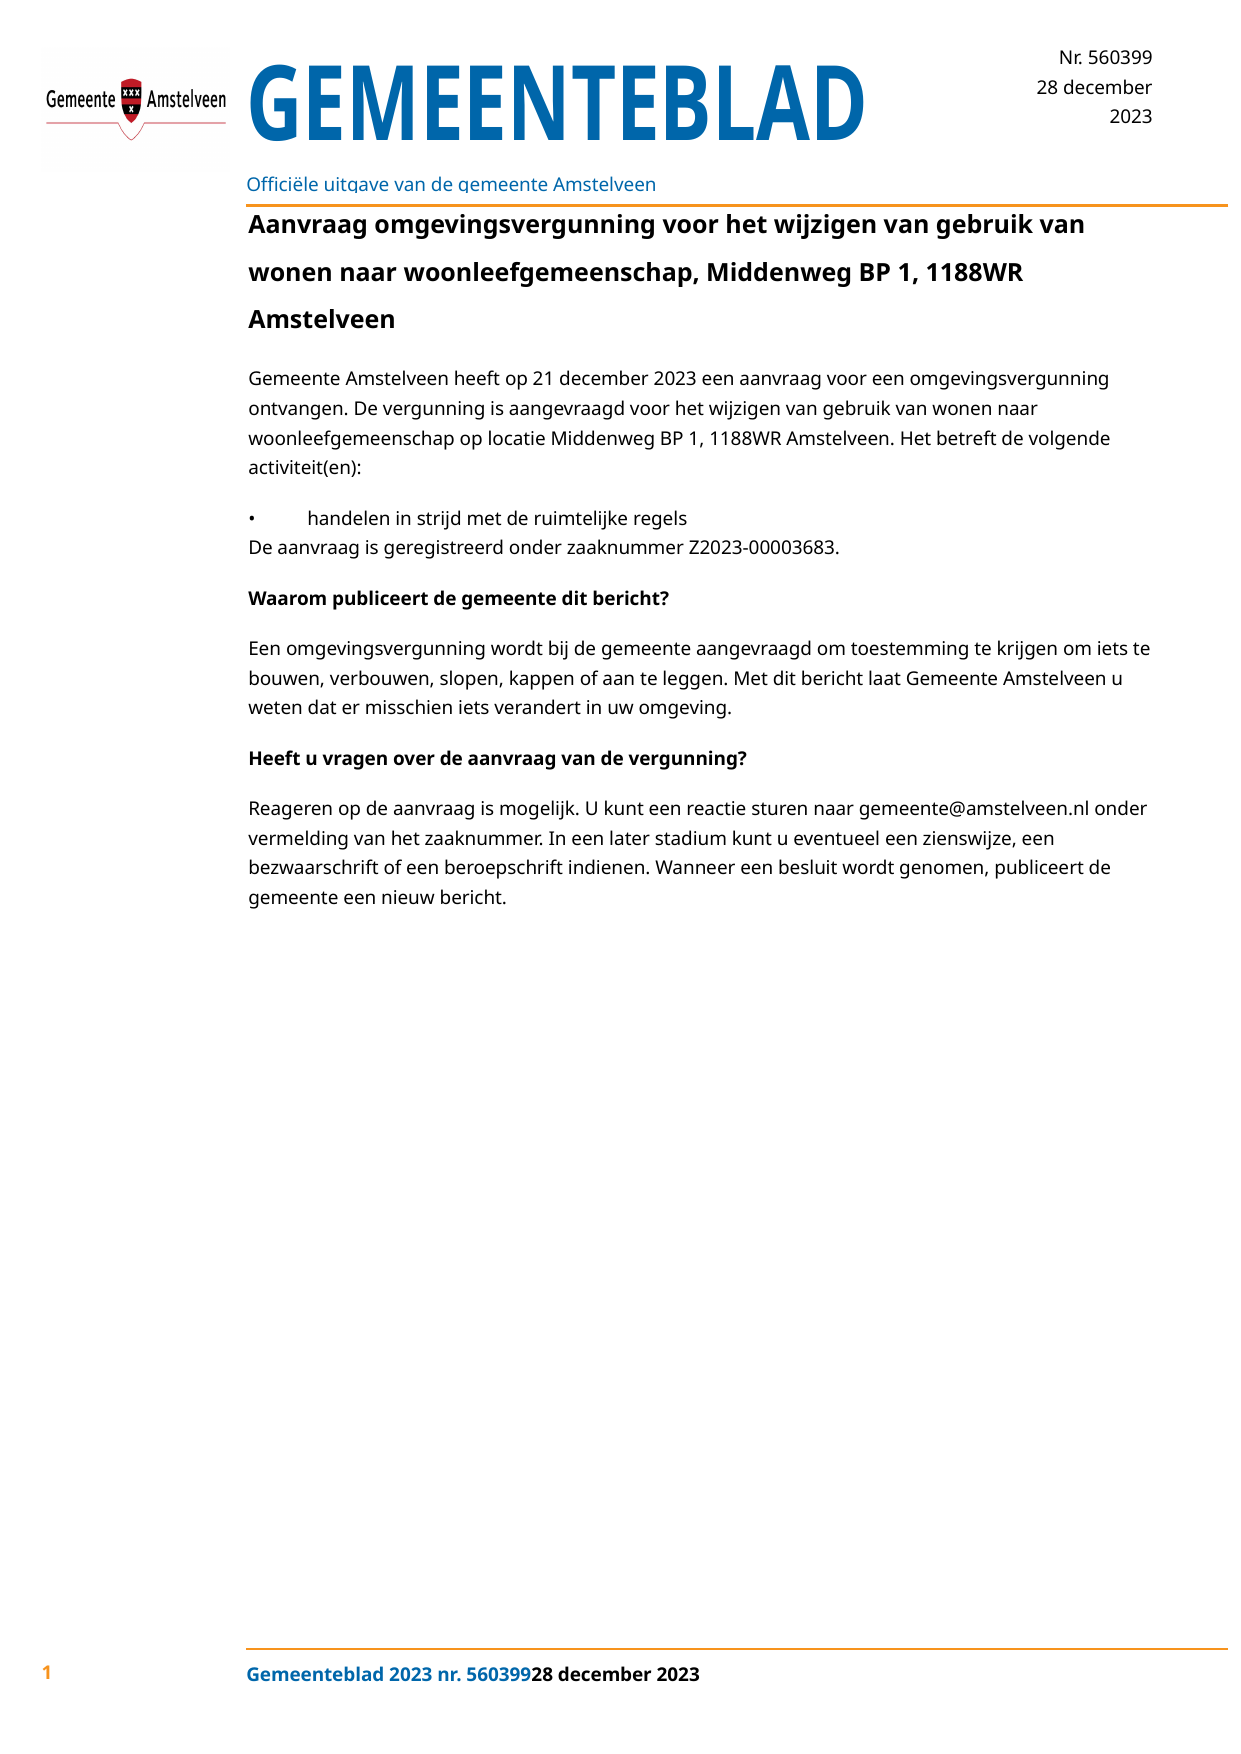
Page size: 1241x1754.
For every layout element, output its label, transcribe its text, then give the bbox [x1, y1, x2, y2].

picture [41, 47, 231, 172]
list handelen in strijd met de ruimtelijke regels [248, 505, 1152, 530]
text Waarom publiceert de gemeente dit bericht? [248, 585, 1152, 610]
text Aanvraag omgevingsvergunning voor het wijzigen van gebruik van wonen naar woonleefgemeenschap, Middenweg BP 1, 1188WR Amstelveen [248, 207, 1152, 336]
text Een omgevingsvergunning wordt bij de gemeente aangevraagd om toestemming te krijgen om iets te bouwen, verbouwen, slopen, kappen of aan te leggen. Met dit bericht laat Gemeente Amstelveen u weten dat er misschien iets verandert in uw omgeving. [248, 635, 1152, 720]
text Heeft u vragen over de aanvraag van de vergunning? [248, 745, 1152, 770]
text Reageren op de aanvraag is mogelijk. U kunt een reactie sturen naar gemeente@amstelveen.nl onder vermelding van het zaaknummer. In een later stadium kunt u eventueel een zienswijze, een bezwaarschrift of een beroepschrift indienen. Wanneer een besluit wordt genomen, publiceert de gemeente een nieuw bericht. [248, 795, 1152, 909]
text Gemeente Amstelveen heeft op 21 december 2023 een aanvraag voor een omgevingsvergunning ontvangen. De vergunning is aangevraagd voor het wijzigen van gebruik van wonen naar woonleefgemeenschap op locatie Middenweg BP 1, 1188WR Amstelveen. Het betreft de volgende activiteit(en): [248, 366, 1152, 480]
text De aanvraag is geregistreerd onder zaaknummer Z2023-00003683. [248, 534, 1152, 560]
